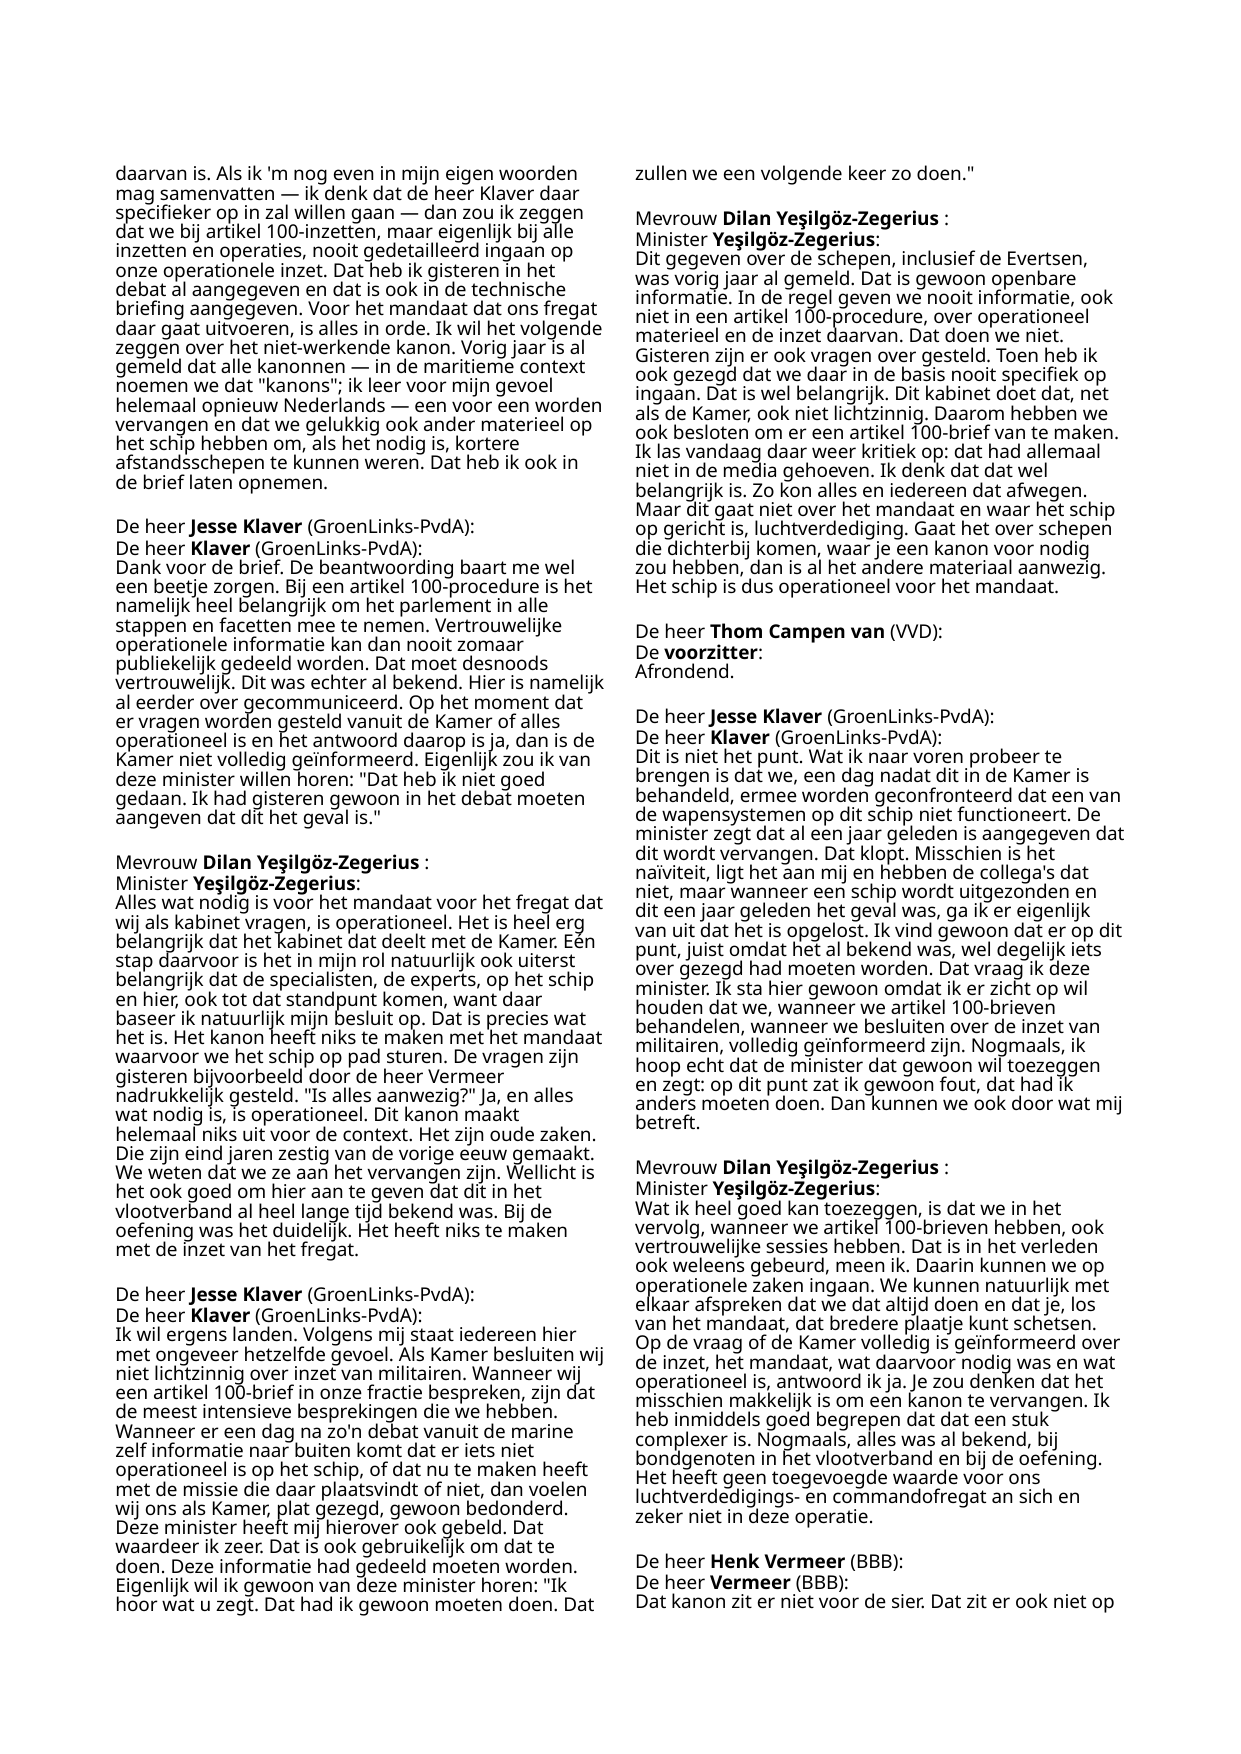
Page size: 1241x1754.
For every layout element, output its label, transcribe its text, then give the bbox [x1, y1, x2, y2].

text Mevrouw Dilan Yeşilgöz-Zegerius : [115, 849, 605, 875]
text zullen we een volgende keer zo doen." [635, 165, 1125, 184]
text daarvan is. Als ik 'm nog even in mijn eigen woorden mag samenvatten — ik denk dat de heer Klaver daar specifieker op in zal willen gaan — dan zou ik zeggen dat we bij artikel 100-inzetten, maar eigenlijk bij alle inzetten en operaties, nooit gedetailleerd ingaan op onze operationele inzet. Dat heb ik gisteren in het debat al aangegeven en dat is ook in de technische briefing aangegeven. Voor het mandaat dat ons fregat daar gaat uitvoeren, is alles in orde. Ik wil het volgende zeggen over het niet-werkende kanon. Vorig jaar is al gemeld dat alle kanonnen — in de maritieme context noemen we dat "kanons"; ik leer voor mijn gevoel helemaal opnieuw Nederlands — een voor een worden vervangen en dat we gelukkig ook ander materieel op het schip hebben om, als het nodig is, kortere afstandsschepen te kunnen weren. Dat heb ik ook in de brief laten opnemen. [115, 165, 605, 493]
text Mevrouw Dilan Yeşilgöz-Zegerius : [635, 1154, 1125, 1180]
text De heer Jesse Klaver (GroenLinks-PvdA): [115, 514, 605, 539]
text Dat kanon zit er niet voor de sier. Dat zit er ook niet op [635, 1593, 1125, 1612]
text Minister Yeşilgöz-Zegerius: [115, 875, 605, 894]
text De heer Klaver (GroenLinks-PvdA): [635, 729, 1125, 748]
text De heer Thom Campen van (VVD): [635, 618, 1125, 644]
text De voorzitter: [635, 644, 1125, 663]
text De heer Klaver (GroenLinks-PvdA): [115, 1307, 605, 1326]
text Afrondend. [635, 663, 1125, 682]
text Minister Yeşilgöz-Zegerius: [635, 231, 1125, 250]
text De heer Jesse Klaver (GroenLinks-PvdA): [635, 703, 1125, 729]
text De heer Henk Vermeer (BBB): [635, 1548, 1125, 1574]
text Ik wil ergens landen. Volgens mij staat iedereen hier met ongeveer hetzelfde gevoel. Als Kamer besluiten wij niet lichtzinnig over inzet van militairen. Wanneer wij een artikel 100-brief in onze fractie bespreken, zijn dat de meest intensieve besprekingen die we hebben. Wanneer er een dag na zo'n debat vanuit de marine zelf informatie naar buiten komt dat er iets niet operationeel is op het schip, of dat nu te maken heeft met de missie die daar plaatsvindt of niet, dan voelen wij ons als Kamer, plat gezegd, gewoon bedonderd. Deze minister heeft mij hierover ook gebeld. Dat waardeer ik zeer. Dat is ook gebruikelijk om dat te doen. Deze informatie had gedeeld moeten worden. Eigenlijk wil ik gewoon van deze minister horen: "Ik hoor wat u zegt. Dat had ik gewoon moeten doen. Dat [115, 1326, 605, 1615]
text Dit is niet het punt. Wat ik naar voren probeer te brengen is dat we, een dag nadat dit in de Kamer is behandeld, ermee worden geconfronteerd dat een van de wapensystemen op dit schip niet functioneert. De minister zegt dat al een jaar geleden is aangegeven dat dit wordt vervangen. Dat klopt. Misschien is het naïviteit, ligt het aan mij en hebben de collega's dat niet, maar wanneer een schip wordt uitgezonden en dit een jaar geleden het geval was, ga ik er eigenlijk van uit dat het is opgelost. Ik vind gewoon dat er op dit punt, juist omdat het al bekend was, wel degelijk iets over gezegd had moeten worden. Dat vraag ik deze minister. Ik sta hier gewoon omdat ik er zicht op wil houden dat we, wanneer we artikel 100-brieven behandelen, wanneer we besluiten over de inzet van militairen, volledig geïnformeerd zijn. Nogmaals, ik hoop echt dat de minister dat gewoon wil toezeggen en zegt: op dit punt zat ik gewoon fout, dat had ik anders moeten doen. Dan kunnen we ook door wat mij betreft. [635, 748, 1125, 1134]
text Dit gegeven over de schepen, inclusief de Evertsen, was vorig jaar al gemeld. Dat is gewoon openbare informatie. In de regel geven we nooit informatie, ook niet in een artikel 100-procedure, over operationeel materieel en de inzet daarvan. Dat doen we niet. Gisteren zijn er ook vragen over gesteld. Toen heb ik ook gezegd dat we daar in de basis nooit specifiek op ingaan. Dat is wel belangrijk. Dit kabinet doet dat, net als de Kamer, ook niet lichtzinnig. Daarom hebben we ook besloten om er een artikel 100-brief van te maken. Ik las vandaag daar weer kritiek op: dat had allemaal niet in de media gehoeven. Ik denk dat dat wel belangrijk is. Zo kon alles en iedereen dat afwegen. Maar dit gaat niet over het mandaat en waar het schip op gericht is, luchtverdediging. Gaat het over schepen die dichterbij komen, waar je een kanon voor nodig zou hebben, dan is al het andere materiaal aanwezig. Het schip is dus operationeel voor het mandaat. [635, 250, 1125, 597]
text Alles wat nodig is voor het mandaat voor het fregat dat wij als kabinet vragen, is operationeel. Het is heel erg belangrijk dat het kabinet dat deelt met de Kamer. Eén stap daarvoor is het in mijn rol natuurlijk ook uiterst belangrijk dat de specialisten, de experts, op het schip en hier, ook tot dat standpunt komen, want daar baseer ik natuurlijk mijn besluit op. Dat is precies wat het is. Het kanon heeft niks te maken met het mandaat waarvoor we het schip op pad sturen. De vragen zijn gisteren bijvoorbeeld door de heer Vermeer nadrukkelijk gesteld. "Is alles aanwezig?" Ja, en alles wat nodig is, is operationeel. Dit kanon maakt helemaal niks uit voor de context. Het zijn oude zaken. Die zijn eind jaren zestig van de vorige eeuw gemaakt. We weten dat we ze aan het vervangen zijn. Wellicht is het ook goed om hier aan te geven dat dit in het vlootverband al heel lange tijd bekend was. Bij de oefening was het duidelijk. Het heeft niks te maken met de inzet van het fregat. [115, 894, 605, 1261]
text Wat ik heel goed kan toezeggen, is dat we in het vervolg, wanneer we artikel 100-brieven hebben, ook vertrouwelijke sessies hebben. Dat is in het verleden ook weleens gebeurd, meen ik. Daarin kunnen we op operationele zaken ingaan. We kunnen natuurlijk met elkaar afspreken dat we dat altijd doen en dat je, los van het mandaat, dat bredere plaatje kunt schetsen. Op de vraag of de Kamer volledig is geïnformeerd over de inzet, het mandaat, wat daarvoor nodig was en wat operationeel is, antwoord ik ja. Je zou denken dat het misschien makkelijk is om een kanon te vervangen. Ik heb inmiddels goed begrepen dat dat een stuk complexer is. Nogmaals, alles was al bekend, bij bondgenoten in het vlootverband en bij de oefening. Het heeft geen toegevoegde waarde voor ons luchtverdedigings- en commandofregat an sich en zeker niet in deze operatie. [635, 1199, 1125, 1527]
text De heer Vermeer (BBB): [635, 1574, 1125, 1593]
text Mevrouw Dilan Yeşilgöz-Zegerius : [635, 205, 1125, 231]
text Minister Yeşilgöz-Zegerius: [635, 1180, 1125, 1199]
text De heer Jesse Klaver (GroenLinks-PvdA): [115, 1281, 605, 1307]
text De heer Klaver (GroenLinks-PvdA): [115, 539, 605, 559]
text Dank voor de brief. De beantwoording baart me wel een beetje zorgen. Bij een artikel 100-procedure is het namelijk heel belangrijk om het parlement in alle stappen en facetten mee te nemen. Vertrouwelijke operationele informatie kan dan nooit zomaar publiekelijk gedeeld worden. Dat moet desnoods vertrouwelijk. Dit was echter al bekend. Hier is namelijk al eerder over gecommuniceerd. Op het moment dat er vragen worden gesteld vanuit de Kamer of alles operationeel is en het antwoord daarop is ja, dan is de Kamer niet volledig geïnformeerd. Eigenlijk zou ik van deze minister willen horen: "Dat heb ik niet goed gedaan. Ik had gisteren gewoon in het debat moeten aangeven dat dit het geval is." [115, 559, 605, 828]
